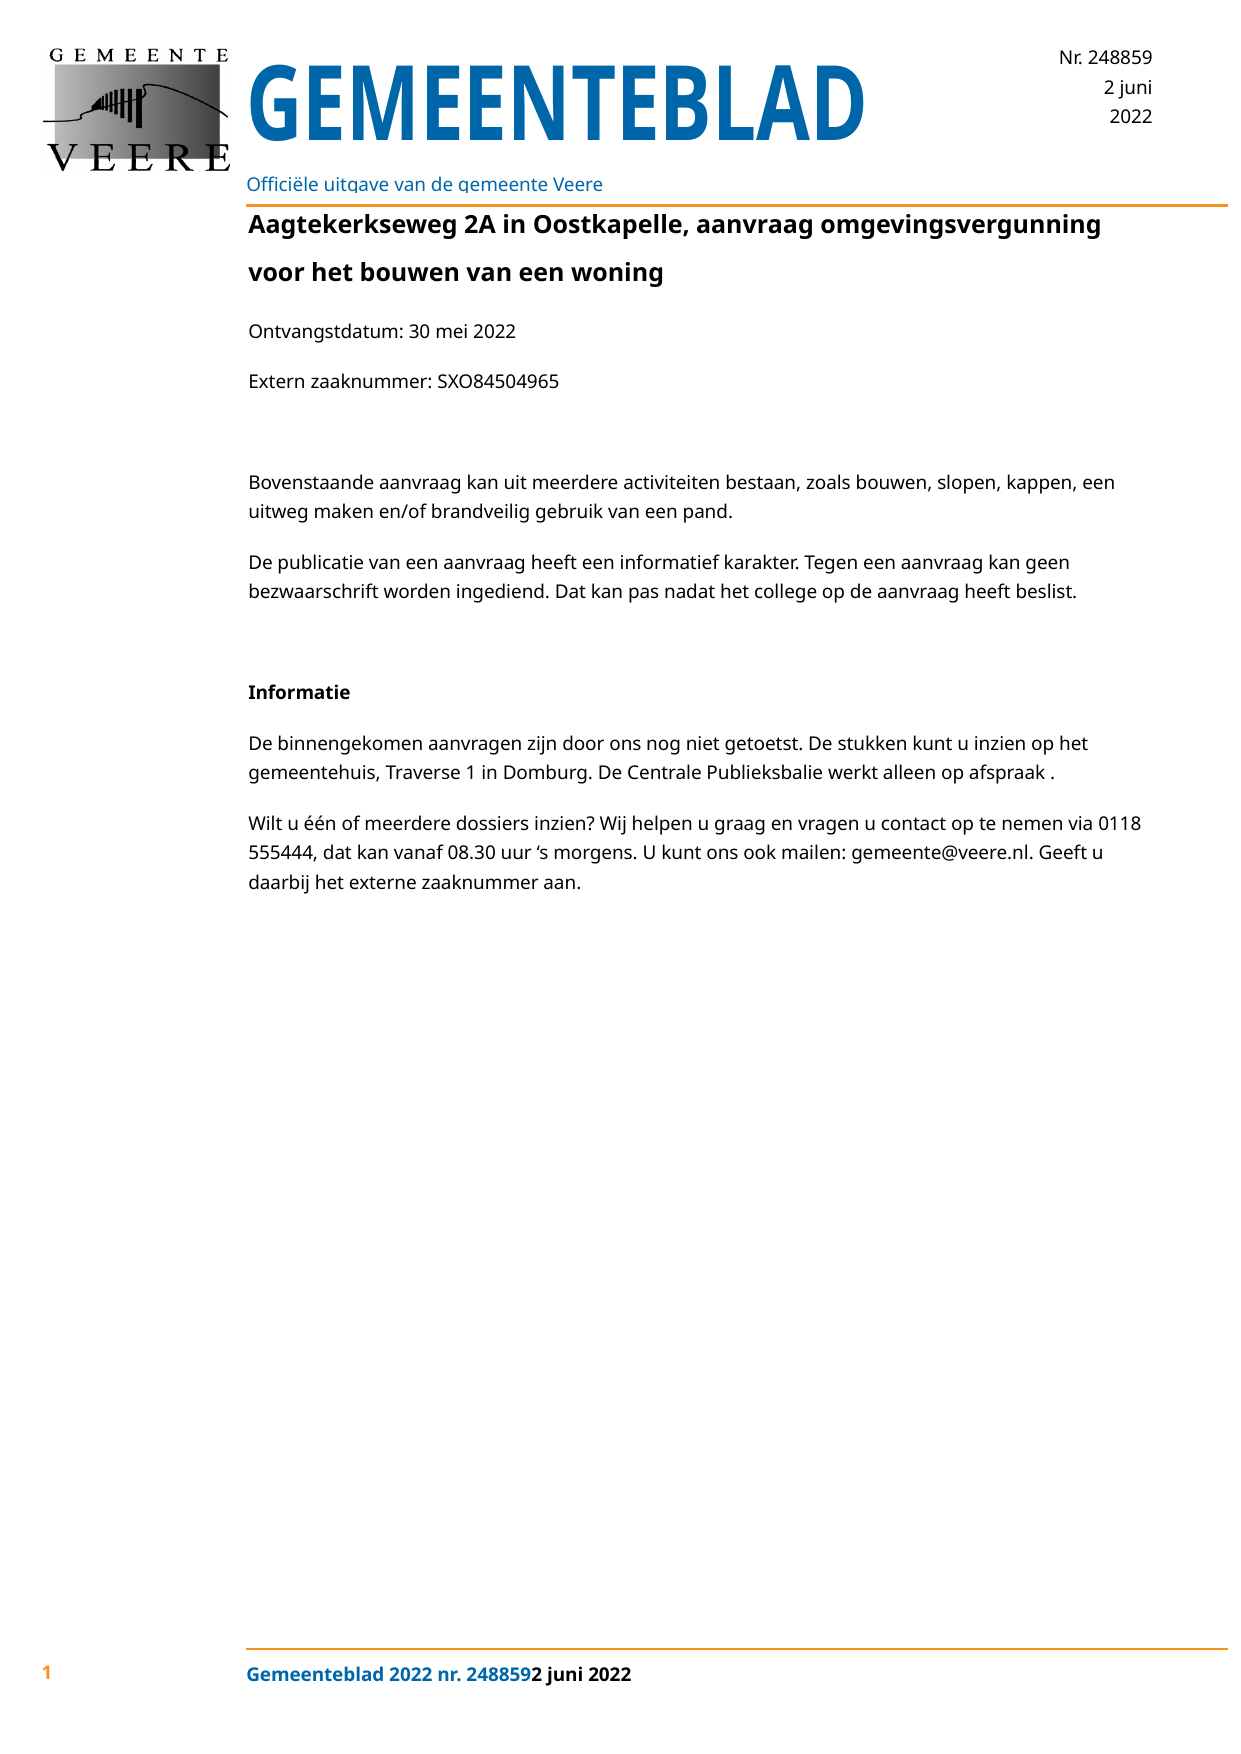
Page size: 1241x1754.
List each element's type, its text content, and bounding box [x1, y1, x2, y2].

text Extern zaaknummer: SXO84504965 [248, 368, 1152, 394]
text De publicatie van een aanvraag heeft een informatief karakter. Tegen een aanvraag kan geen bezwaarschrift worden ingediend. Dat kan pas nadat het college op de aanvraag heeft beslist. [248, 549, 1152, 604]
text De binnengekomen aanvragen zijn door ons nog niet getoetst. De stukken kunt u inzien op het gemeentehuis, Traverse 1 in Domburg. De Centrale Publieksbalie werkt alleen op afspraak . [248, 730, 1152, 785]
text Wilt u één of meerdere dossiers inzien? Wij helpen u graag en vragen u contact op te nemen via 0118 555444, dat kan vanaf 08.30 uur ‘s morgens. U kunt ons ook mailen: gemeente@veere.nl. Geeft u daarbij het externe zaaknummer aan. [248, 810, 1152, 895]
text Informatie [248, 679, 1152, 705]
picture [41, 47, 231, 172]
text Aagtekerkseweg 2A in Oostkapelle, aanvraag omgevingsvergunning voor het bouwen van een woning [248, 207, 1152, 288]
text Ontvangstdatum: 30 mei 2022 [248, 318, 1152, 344]
text Bovenstaande aanvraag kan uit meerdere activiteiten bestaan, zoals bouwen, slopen, kappen, een uitweg maken en/of brandveilig gebruik van een pand. [248, 469, 1152, 524]
